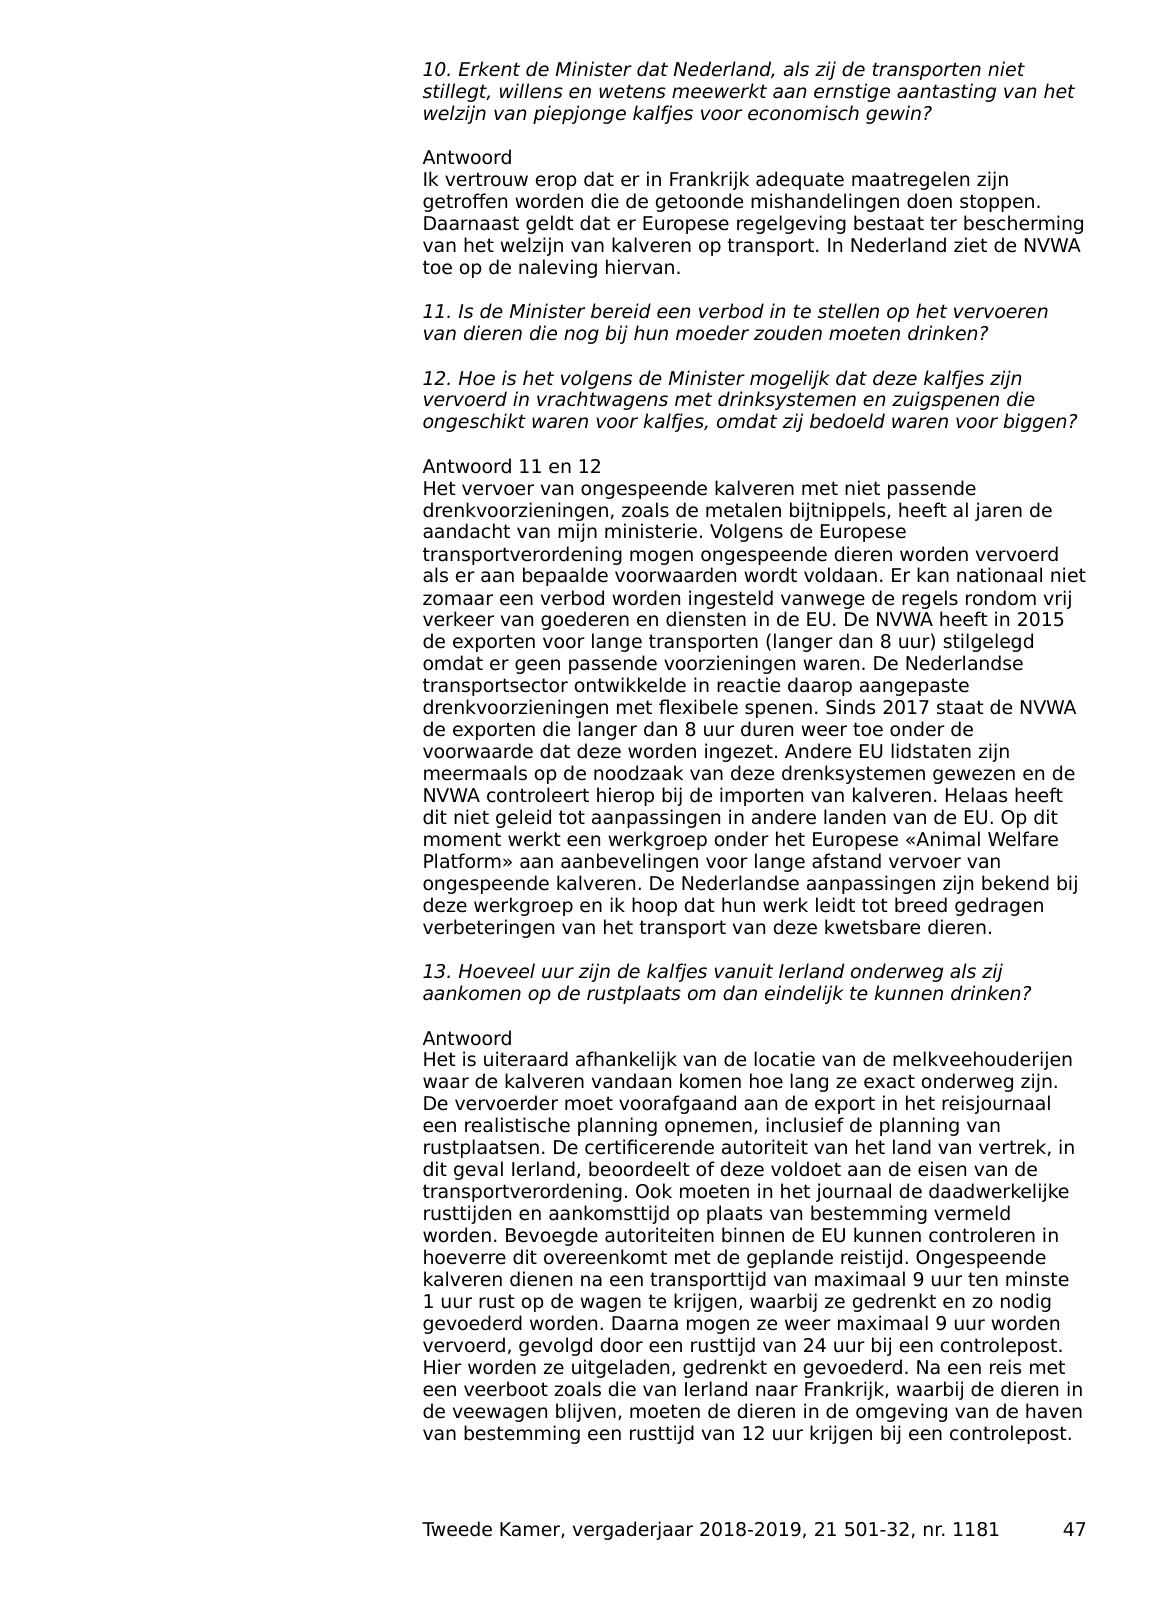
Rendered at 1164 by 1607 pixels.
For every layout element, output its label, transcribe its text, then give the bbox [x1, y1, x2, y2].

text Het vervoer van ongespeende kalveren met niet passende drenkvoorzieningen, zoals de metalen bijtnippels, heeft al jaren de aandacht van mijn ministerie. Volgens de Europese transportverordening mogen ongespeende dieren worden vervoerd als er aan bepaalde voorwaarden wordt voldaan. Er kan nationaal niet zomaar een verbod worden ingesteld vanwege de regels rondom vrij verkeer van goederen en diensten in de EU. De NVWA heeft in 2015 de exporten voor lange transporten (langer dan 8 uur) stilgelegd omdat er geen passende voorzieningen waren. De Nederlandse transportsector ontwikkelde in reactie daarop aangepaste drenkvoorzieningen met flexibele spenen. Sinds 2017 staat de NVWA de exporten die langer dan 8 uur duren weer toe onder de voorwaarde dat deze worden ingezet. Andere EU lidstaten zijn meermaals op de noodzaak van deze drenksystemen gewezen en de NVWA controleert hierop bij de importen van kalveren. Helaas heeft dit niet geleid tot aanpassingen in andere landen van de EU. Op dit moment werkt een werkgroep onder het Europese «Animal Welfare Platform» aan aanbevelingen voor lange afstand vervoer van ongespeende kalveren. De Nederlandse aanpassingen zijn bekend bij deze werkgroep en ik hoop dat hun werk leidt tot breed gedragen verbeteringen van het transport van deze kwetsbare dieren. [422, 477, 1087, 939]
text Ik vertrouw erop dat er in Frankrijk adequate maatregelen zijn getroffen worden die de getoonde mishandelingen doen stoppen. Daarnaast geldt dat er Europese regelgeving bestaat ter bescherming van het welzijn van kalveren op transport. In Nederland ziet de NVWA toe op de naleving hiervan. [422, 169, 1087, 279]
text Antwoord [422, 1027, 1087, 1049]
subtitle 12. Hoe is het volgens de Minister mogelijk dat deze kalfjes zijn vervoerd in vrachtwagens met drinksystemen en zuigspenen die ongeschikt waren voor kalfjes, omdat zij bedoeld waren voor biggen? [422, 367, 1087, 433]
subtitle 13. Hoeveel uur zijn de kalfjes vanuit Ierland onderweg als zij aankomen op de rustplaats om dan eindelijk te kunnen drinken? [422, 961, 1087, 1005]
subtitle 11. Is de Minister bereid een verbod in te stellen op het vervoeren van dieren die nog bij hun moeder zouden moeten drinken? [422, 301, 1087, 345]
text Antwoord 11 en 12 [422, 456, 1087, 477]
text Antwoord [422, 147, 1087, 169]
text Het is uiteraard afhankelijk van de locatie van de melkveehouderijen waar de kalveren vandaan komen hoe lang ze exact onderweg zijn. De vervoerder moet voorafgaand aan de export in het reisjournaal een realistische planning opnemen, inclusief de planning van rustplaatsen. De certificerende autoriteit van het land van vertrek, in dit geval Ierland, beoordeelt of deze voldoet aan de eisen van de transportverordening. Ook moeten in het journaal de daadwerkelijke rusttijden en aankomsttijd op plaats van bestemming vermeld worden. Bevoegde autoriteiten binnen de EU kunnen controleren in hoeverre dit overeenkomt met de geplande reistijd. Ongespeende kalveren dienen na een transporttijd van maximaal 9 uur ten minste 1 uur rust op de wagen te krijgen, waarbij ze gedrenkt en zo nodig gevoederd worden. Daarna mogen ze weer maximaal 9 uur worden vervoerd, gevolgd door een rusttijd van 24 uur bij een controlepost. Hier worden ze uitgeladen, gedrenkt en gevoederd. Na een reis met een veerboot zoals die van Ierland naar Frankrijk, waarbij de dieren in de veewagen blijven, moeten de dieren in de omgeving van de haven van bestemming een rusttijd van 12 uur krijgen bij een controlepost. [422, 1049, 1087, 1445]
subtitle 10. Erkent de Minister dat Nederland, als zij de transporten niet stillegt, willens en wetens meewerkt aan ernstige aantasting van het welzijn van piepjonge kalfjes voor economisch gewin? [422, 59, 1087, 125]
